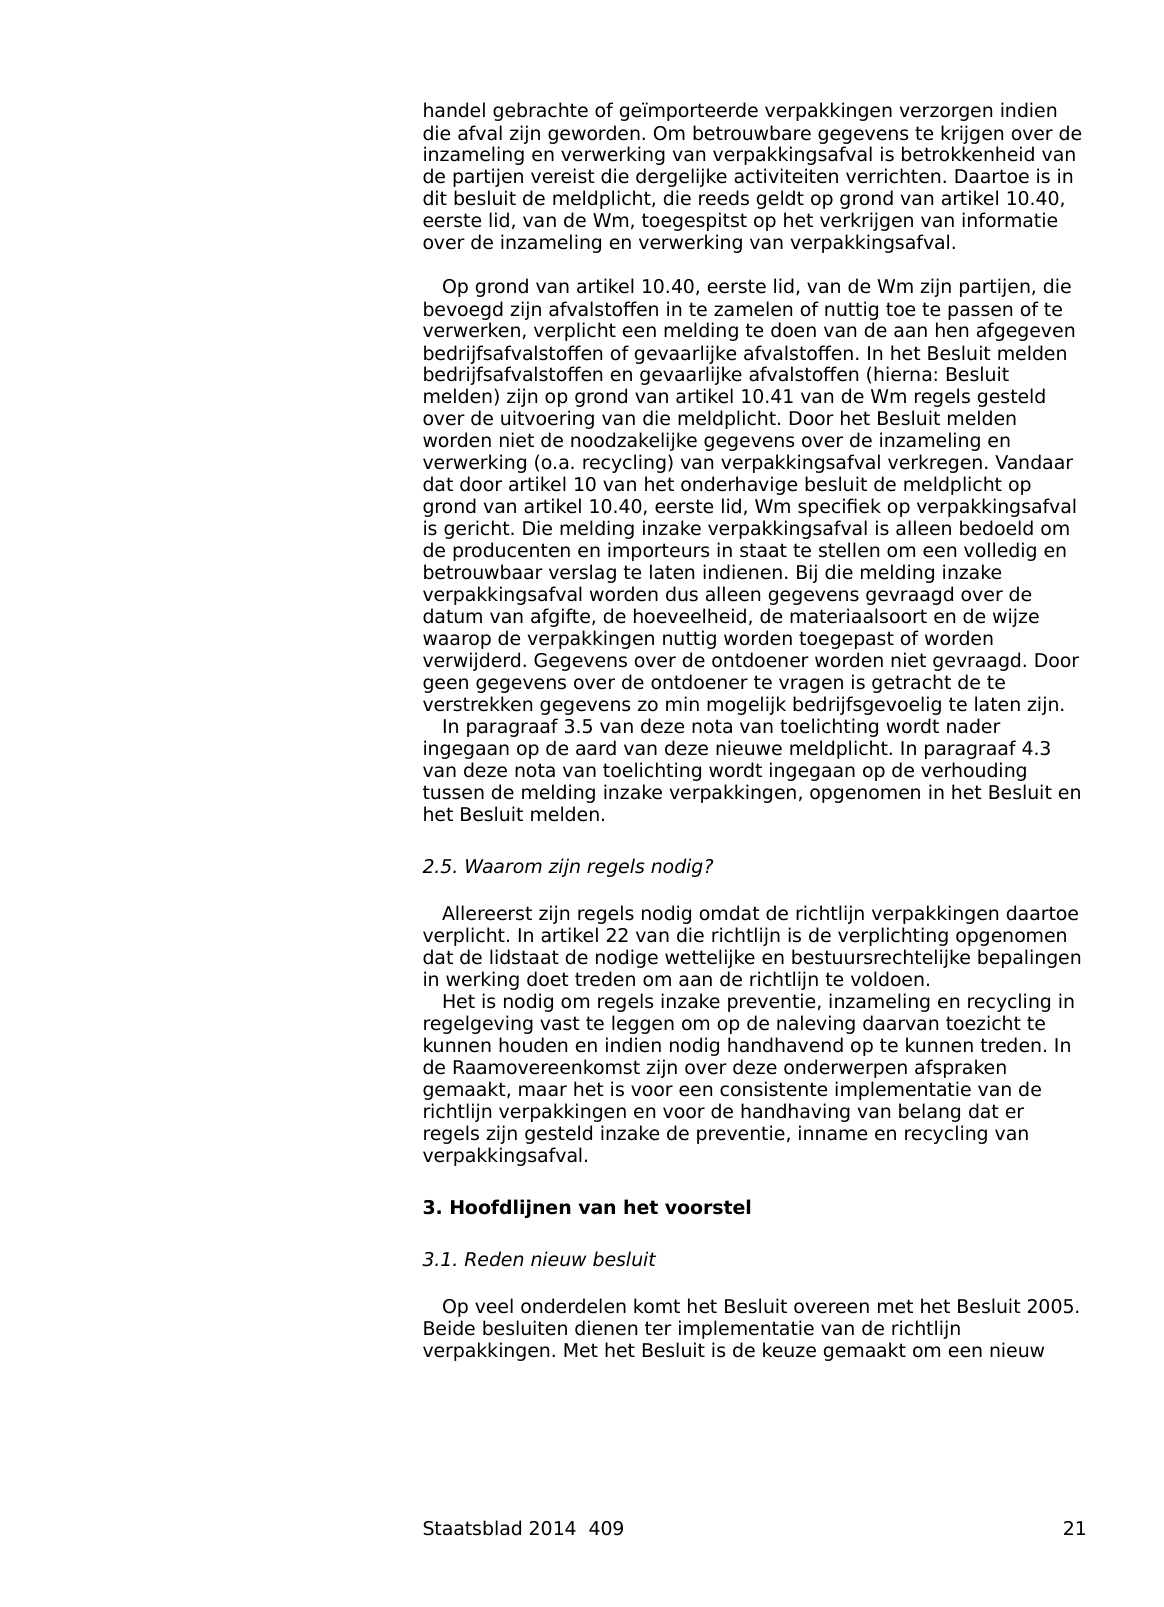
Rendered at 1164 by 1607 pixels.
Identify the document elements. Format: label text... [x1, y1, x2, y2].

text Op grond van artikel 10.40, eerste lid, van de Wm zijn partijen, die bevoegd zijn afvalstoffen in te zamelen of nuttig toe te passen of te verwerken, verplicht een melding te doen van de aan hen afgegeven bedrijfsafvalstoffen of gevaarlijke afvalstoffen. In het Besluit melden bedrijfsafvalstoffen en gevaarlijke afvalstoffen (hierna: Besluit melden) zijn op grond van artikel 10.41 van de Wm regels gesteld over de uitvoering van die meldplicht. Door het Besluit melden worden niet de noodzakelijke gegevens over de inzameling en verwerking (o.a. recycling) van verpakkingsafval verkregen. Vandaar dat door artikel 10 van het onderhavige besluit de meldplicht op grond van artikel 10.40, eerste lid, Wm specifiek op verpakkingsafval is gericht. Die melding inzake verpakkingsafval is alleen bedoeld om de producenten en importeurs in staat te stellen om een volledig en betrouwbaar verslag te laten indienen. Bij die melding inzake verpakkingsafval worden dus alleen gegevens gevraagd over de datum van afgifte, de hoeveelheid, de materiaalsoort en de wijze waarop de verpakkingen nuttig worden toegepast of worden verwijderd. Gegevens over de ontdoener worden niet gevraagd. Door geen gegevens over de ontdoener te vragen is getracht de te verstrekken gegevens zo min mogelijk bedrijfsgevoelig te laten zijn. [422, 276, 1087, 716]
subtitle 3. Hoofdlijnen van het voorstel [422, 1197, 1087, 1219]
text handel gebrachte of geïmporteerde verpakkingen verzorgen indien die afval zijn geworden. Om betrouwbare gegevens te krijgen over de inzameling en verwerking van verpakkingsafval is betrokkenheid van de partijen vereist die dergelijke activiteiten verrichten. Daartoe is in dit besluit de meldplicht, die reeds geldt op grond van artikel 10.40, eerste lid, van de Wm, toegespitst op het verkrijgen van informatie over de inzameling en verwerking van verpakkingsafval. [422, 100, 1087, 254]
subtitle 3.1. Reden nieuw besluit [422, 1249, 1087, 1271]
text In paragraaf 3.5 van deze nota van toelichting wordt nader ingegaan op de aard van deze nieuwe meldplicht. In paragraaf 4.3 van deze nota van toelichting wordt ingegaan op de verhouding tussen de melding inzake verpakkingen, opgenomen in het Besluit en het Besluit melden. [422, 716, 1087, 826]
text Allereerst zijn regels nodig omdat de richtlijn verpakkingen daartoe verplicht. In artikel 22 van die richtlijn is de verplichting opgenomen dat de lidstaat de nodige wettelijke en bestuursrechtelijke bepalingen in werking doet treden om aan de richtlijn te voldoen. [422, 903, 1087, 991]
text Het is nodig om regels inzake preventie, inzameling en recycling in regelgeving vast te leggen om op de naleving daarvan toezicht te kunnen houden en indien nodig handhavend op te kunnen treden. In de Raamovereenkomst zijn over deze onderwerpen afspraken gemaakt, maar het is voor een consistente implementatie van de richtlijn verpakkingen en voor de handhaving van belang dat er regels zijn gesteld inzake de preventie, inname en recycling van verpakkingsafval. [422, 991, 1087, 1167]
text Op veel onderdelen komt het Besluit overeen met het Besluit 2005. Beide besluiten dienen ter implementatie van de richtlijn verpakkingen. Met het Besluit is de keuze gemaakt om een nieuw [422, 1296, 1087, 1362]
subtitle 2.5. Waarom zijn regels nodig? [422, 856, 1087, 878]
